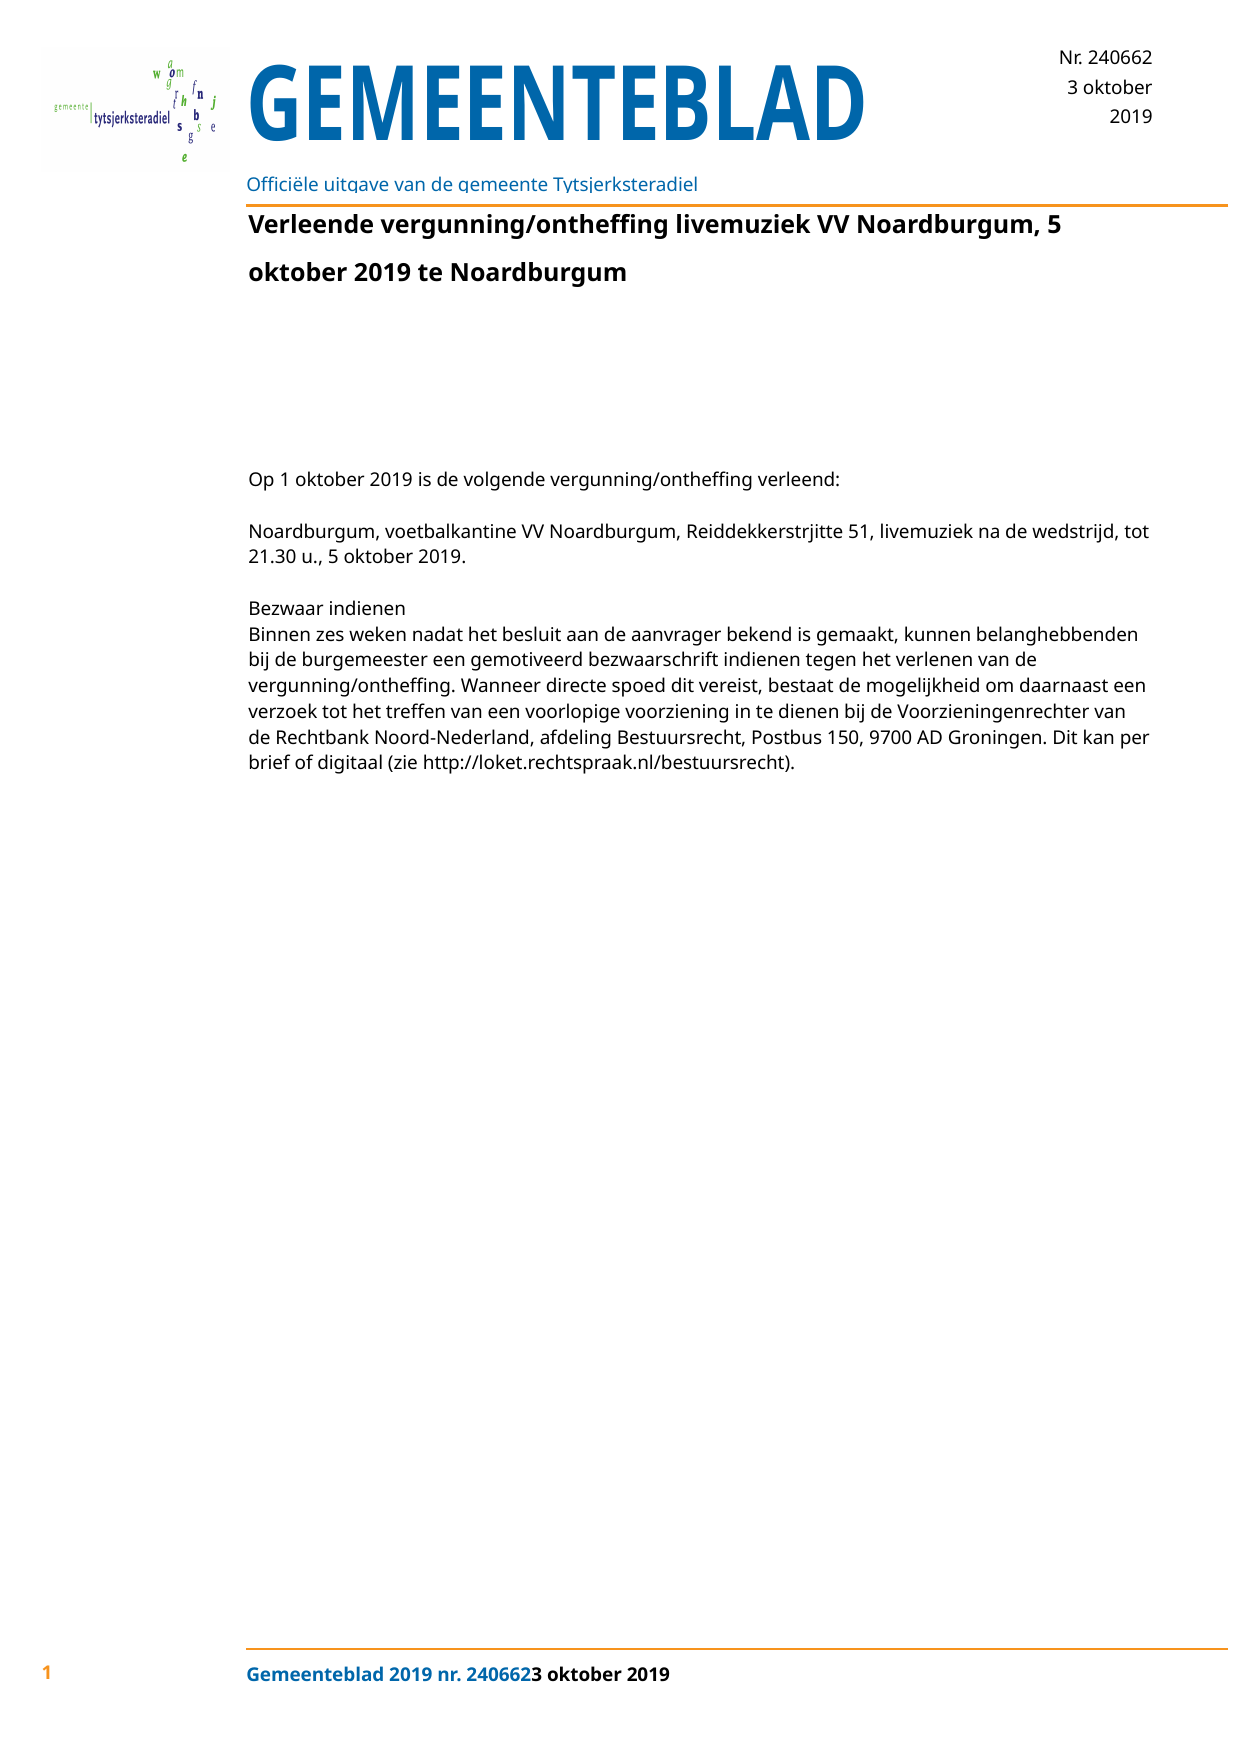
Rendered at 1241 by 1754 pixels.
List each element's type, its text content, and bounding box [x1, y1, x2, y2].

text Bezwaar indienen [248, 595, 1152, 621]
text Op 1 oktober 2019 is de volgende vergunning/ontheffing verleend: [248, 467, 1152, 492]
picture [41, 47, 231, 172]
text Verleende vergunning/ontheffing livemuziek VV Noardburgum, 5 oktober 2019 te Noardburgum [248, 207, 1152, 288]
text Noardburgum, voetbalkantine VV Noardburgum, Reiddekkerstrjitte 51, livemuziek na de wedstrijd, tot 21.30 u., 5 oktober 2019. [248, 518, 1152, 569]
text Binnen zes weken nadat het besluit aan de aanvrager bekend is gemaakt, kunnen belanghebbenden bij de burgemeester een gemotiveerd bezwaarschrift indienen tegen het verlenen van de vergunning/ontheffing. Wanneer directe spoed dit vereist, bestaat de mogelijkheid om daarnaast een verzoek tot het treffen van een voorlopige voorziening in te dienen bij de Voorzieningenrechter van de Rechtbank Noord-Nederland, afdeling Bestuursrecht, Postbus 150, 9700 AD Groningen. Dit kan per brief of digitaal (zie http://loket.rechtspraak.nl/bestuursrecht). [248, 621, 1152, 775]
